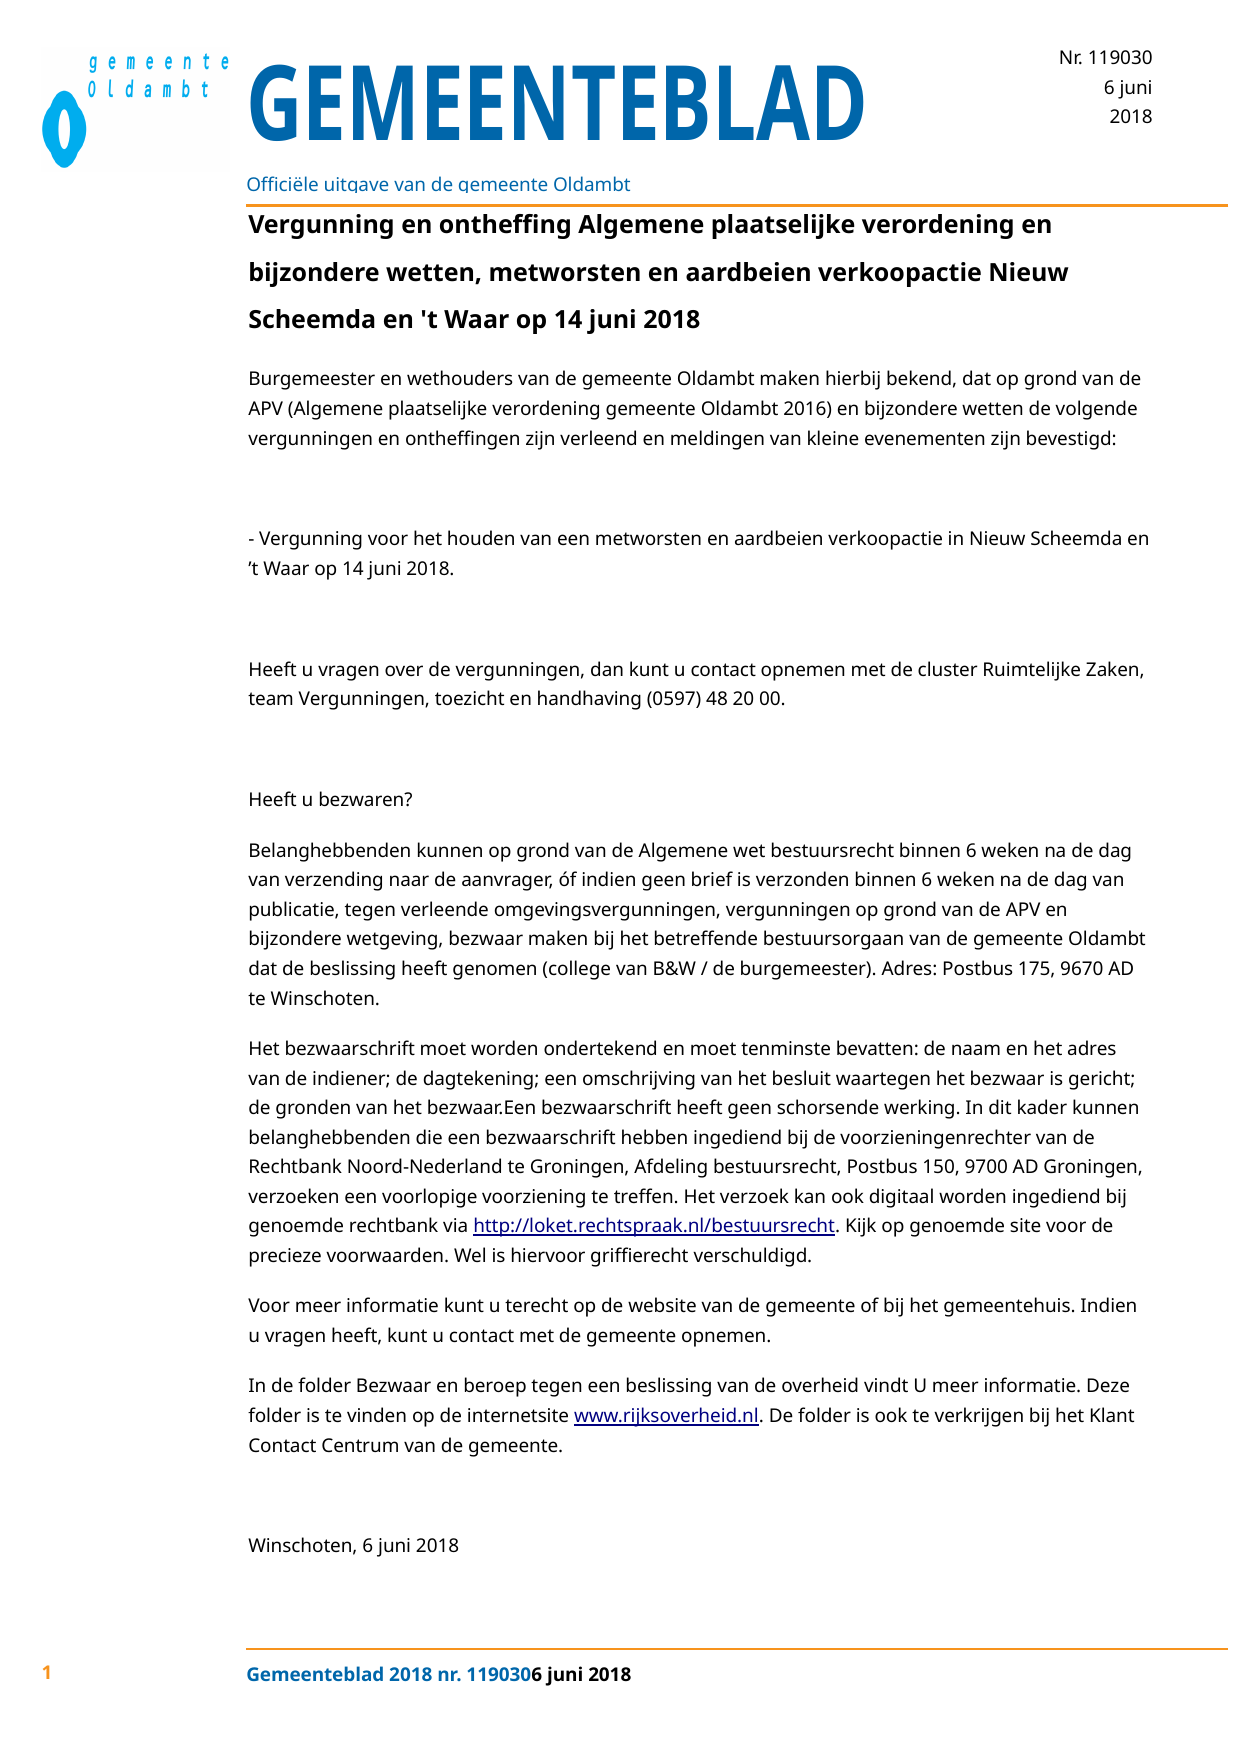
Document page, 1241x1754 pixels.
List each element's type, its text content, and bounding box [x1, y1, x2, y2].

text Voor meer informatie kunt u terecht op de website van de gemeente of bij het gemeentehuis. Indien u vragen heeft, kunt u contact met de gemeente opnemen. [248, 1293, 1152, 1348]
text Heeft u vragen over de vergunningen, dan kunt u contact opnemen met de cluster Ruimtelijke Zaken, team Vergunningen, toezicht en handhaving (0597) 48 20 00. [248, 656, 1152, 711]
picture [41, 47, 231, 172]
text Het bezwaarschrift moet worden ondertekend en moet tenminste bevatten: de naam en het adres van de indiener; de dagtekening; een omschrijving van het besluit waartegen het bezwaar is gericht; de gronden van het bezwaar.Een bezwaarschrift heeft geen schorsende werking. In dit kader kunnen belanghebbenden die een bezwaarschrift hebben ingediend bij de voorzieningenrechter van de Rechtbank Noord-Nederland te Groningen, Afdeling bestuursrecht, Postbus 150, 9700 AD Groningen, verzoeken een voorlopige voorziening te treffen. Het verzoek kan ook digitaal worden ingediend bij genoemde rechtbank via http://loket.rechtspraak.nl/bestuursrecht. Kijk op genoemde site voor de precieze voorwaarden. Wel is hiervoor griffierecht verschuldigd. [248, 1035, 1152, 1268]
text Heeft u bezwaren? [248, 786, 1152, 812]
text Vergunning en ontheffing Algemene plaatselijke verordening en bijzondere wetten, metworsten en aardbeien verkoopactie Nieuw Scheemda en 't Waar op 14 juni 2018 [248, 207, 1152, 336]
text Belanghebbenden kunnen op grond van de Algemene wet bestuursrecht binnen 6 weken na de dag van verzending naar de aanvrager, óf indien geen brief is verzonden binnen 6 weken na de dag van publicatie, tegen verleende omgevingsvergunningen, vergunningen op grond van de APV en bijzondere wetgeving, bezwaar maken bij het betreffende bestuursorgaan van de gemeente Oldambt dat de beslissing heeft genomen (college van B&W / de burgemeester). Adres: Postbus 175, 9670 AD te Winschoten. [248, 837, 1152, 1010]
text In de folder Bezwaar en beroep tegen een beslissing van de overheid vindt U meer informatie. Deze folder is te vinden op de internetsite www.rijksoverheid.nl. De folder is ook te verkrijgen bij het Klant Contact Centrum van de gemeente. [248, 1373, 1152, 1457]
text Winschoten, 6 juni 2018 [248, 1533, 1152, 1558]
text Burgemeester en wethouders van de gemeente Oldambt maken hierbij bekend, dat op grond van de APV (Algemene plaatselijke verordening gemeente Oldambt 2016) en bijzondere wetten de volgende vergunningen en ontheffingen zijn verleend en meldingen van kleine evenementen zijn bevestigd: [248, 366, 1152, 450]
text - Vergunning voor het houden van een metworsten en aardbeien verkoopactie in Nieuw Scheemda en ’t Waar op 14 juni 2018. [248, 526, 1152, 581]
